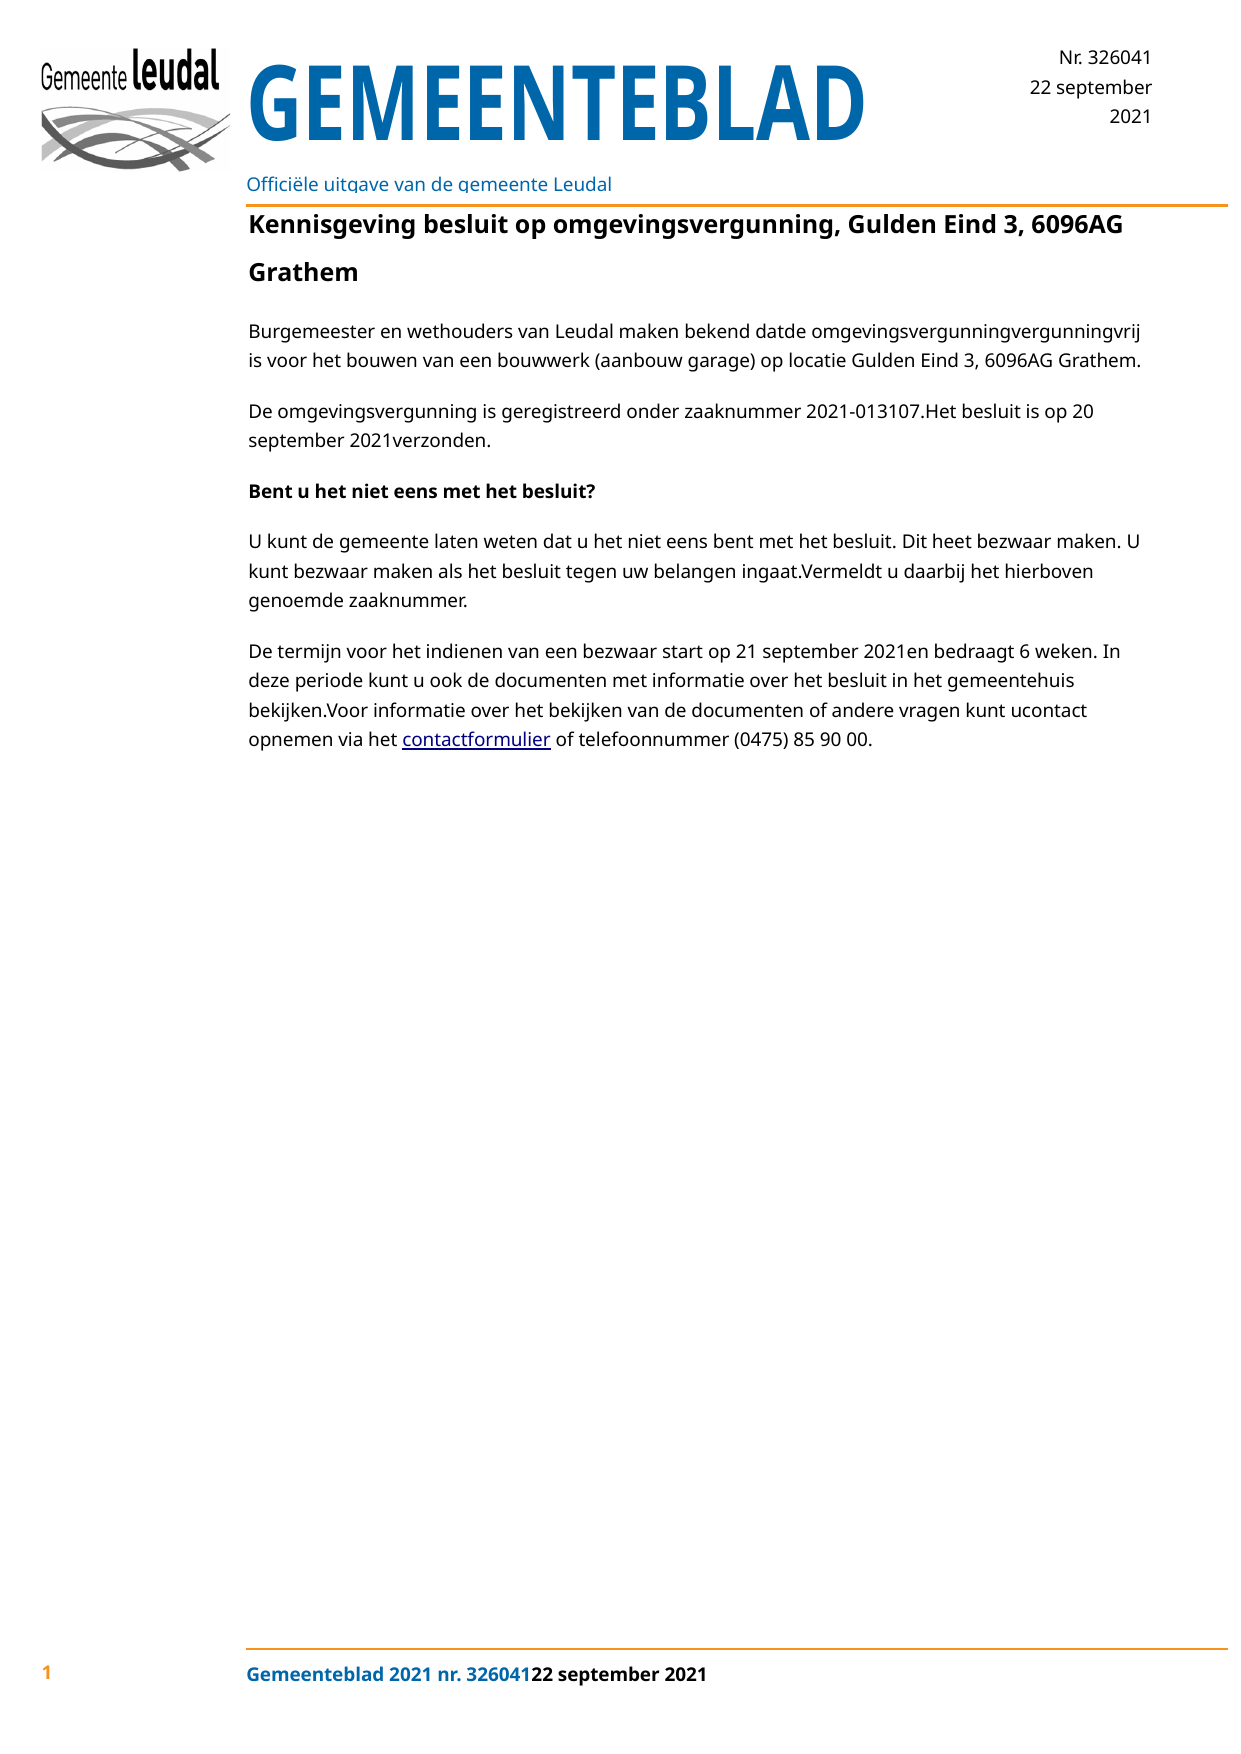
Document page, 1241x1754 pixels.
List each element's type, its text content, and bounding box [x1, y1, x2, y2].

text Burgemeester en wethouders van Leudal maken bekend datde omgevingsvergunningvergunningvrij is voor het bouwen van een bouwwerk (aanbouw garage) op locatie Gulden Eind 3, 6096AG Grathem. [248, 318, 1152, 373]
text De termijn voor het indienen van een bezwaar start op 21 september 2021en bedraagt 6 weken. In deze periode kunt u ook de documenten met informatie over het besluit in het gemeentehuis bekijken.Voor informatie over het bekijken van de documenten of andere vragen kunt ucontact opnemen via het contactformulier of telefoonnummer (0475) 85 90 00. [248, 638, 1152, 752]
picture [41, 47, 231, 172]
text Kennisgeving besluit op omgevingsvergunning, Gulden Eind 3, 6096AG Grathem [248, 207, 1152, 288]
text Bent u het niet eens met het besluit? [248, 478, 1152, 504]
text U kunt de gemeente laten weten dat u het niet eens bent met het besluit. Dit heet bezwaar maken. U kunt bezwaar maken als het besluit tegen uw belangen ingaat.Vermeldt u daarbij het hierboven genoemde zaaknummer. [248, 528, 1152, 613]
text De omgevingsvergunning is geregistreerd onder zaaknummer 2021-013107.Het besluit is op 20 september 2021verzonden. [248, 398, 1152, 453]
